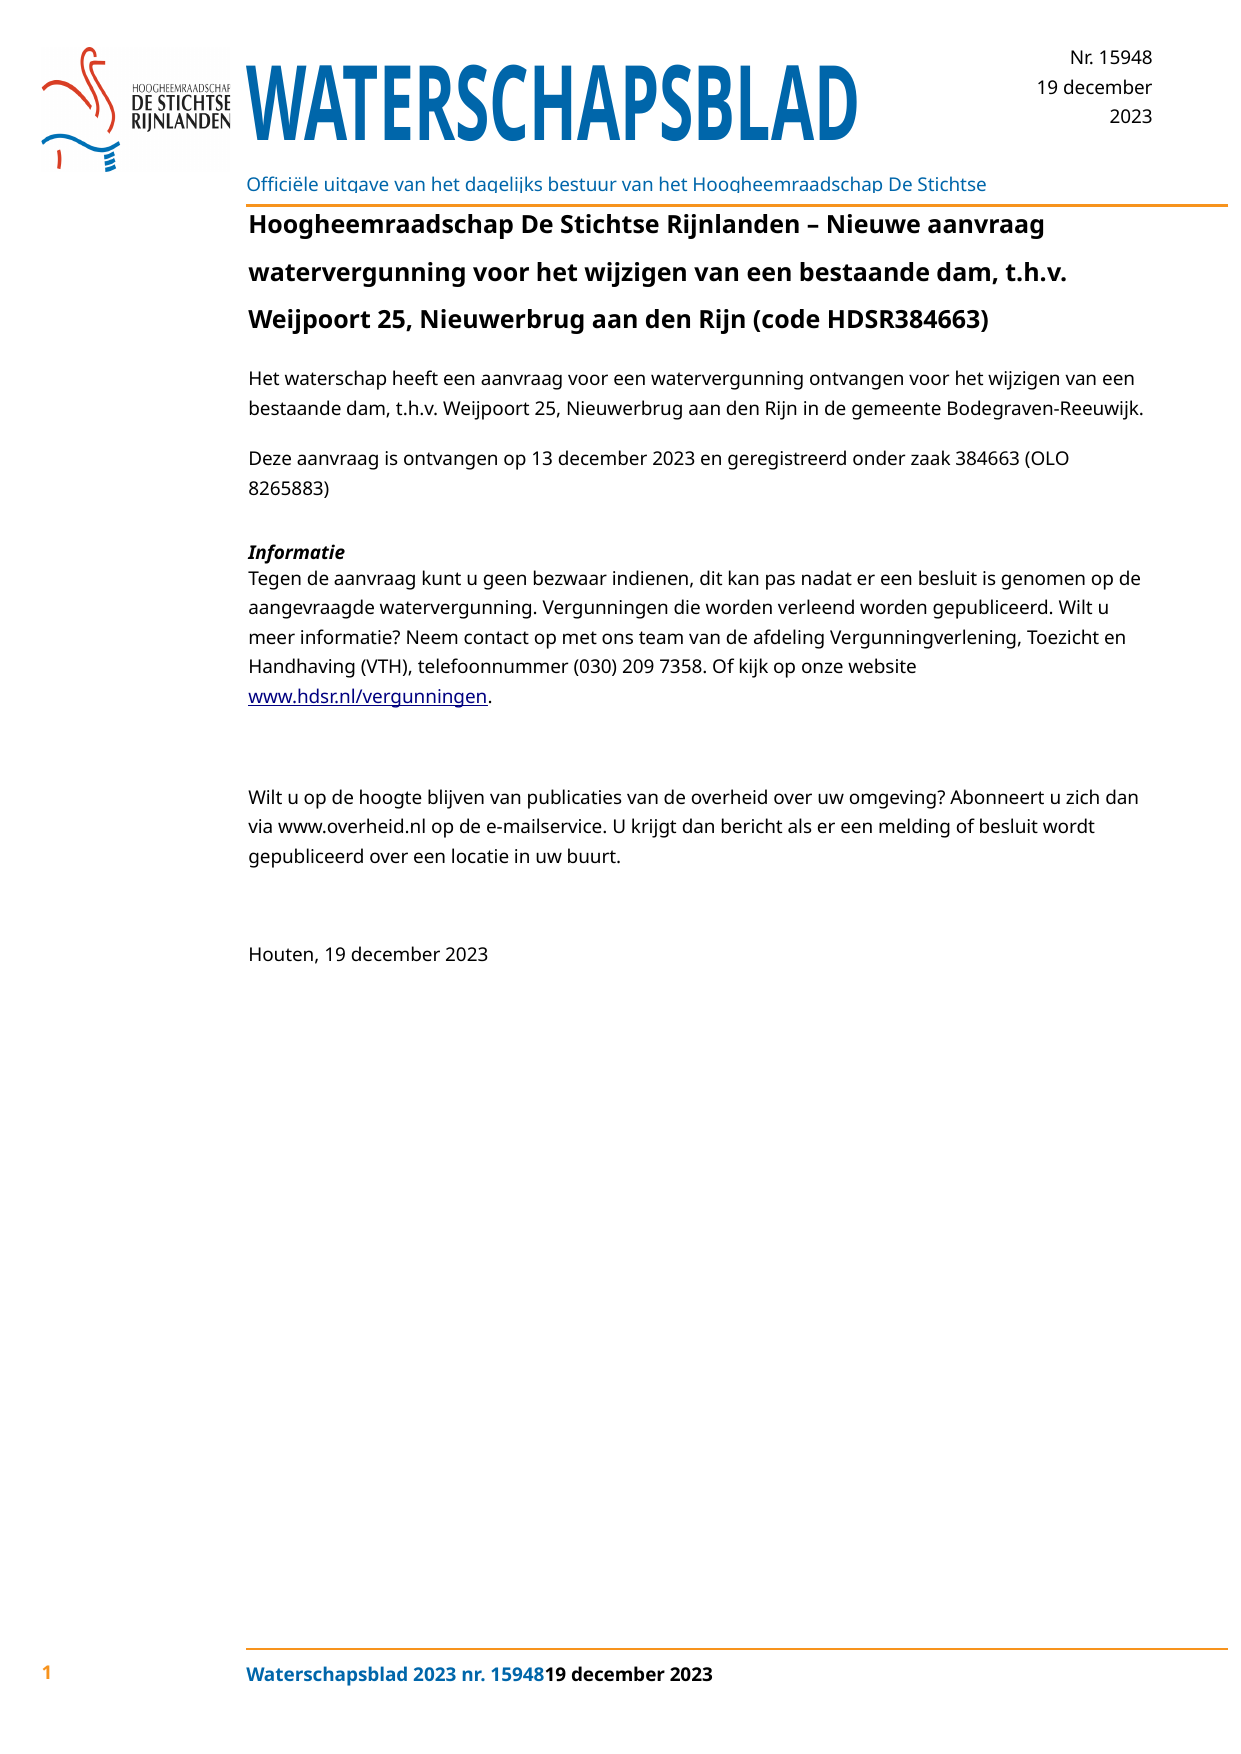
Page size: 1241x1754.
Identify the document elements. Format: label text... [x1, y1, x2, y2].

text Tegen de aanvraag kunt u geen bezwaar indienen, dit kan pas nadat er een besluit is genomen op de aangevraagde watervergunning. Vergunningen die worden verleend worden gepubliceerd. Wilt u meer informatie? Neem contact op met ons team van de afdeling Vergunningverlening, Toezicht en Handhaving (VTH), telefoonnummer (030) 209 7358. Of kijk op onze website www.hdsr.nl/vergunningen. [248, 565, 1152, 709]
text Informatie [248, 539, 1152, 565]
text Hoogheemraadschap De Stichtse Rijnlanden – Nieuwe aanvraag watervergunning voor het wijzigen van een bestaande dam, t.h.v. Weijpoort 25, Nieuwerbrug aan den Rijn (code HDSR384663) [248, 207, 1152, 336]
text Houten, 19 december 2023 [248, 941, 1152, 967]
text Deze aanvraag is ontvangen op 13 december 2023 en geregistreerd onder zaak 384663 (OLO 8265883) [248, 446, 1152, 501]
picture [41, 47, 231, 172]
text Het waterschap heeft een aanvraag voor een watervergunning ontvangen voor het wijzigen van een bestaande dam, t.h.v. Weijpoort 25, Nieuwerbrug aan den Rijn in de gemeente Bodegraven-Reeuwijk. [248, 366, 1152, 421]
text Wilt u op de hoogte blijven van publicaties van de overheid over uw omgeving? Abonneert u zich dan via www.overheid.nl op de e-mailservice. U krijgt dan bericht als er een melding of besluit wordt gepubliceerd over een locatie in uw buurt. [248, 784, 1152, 869]
